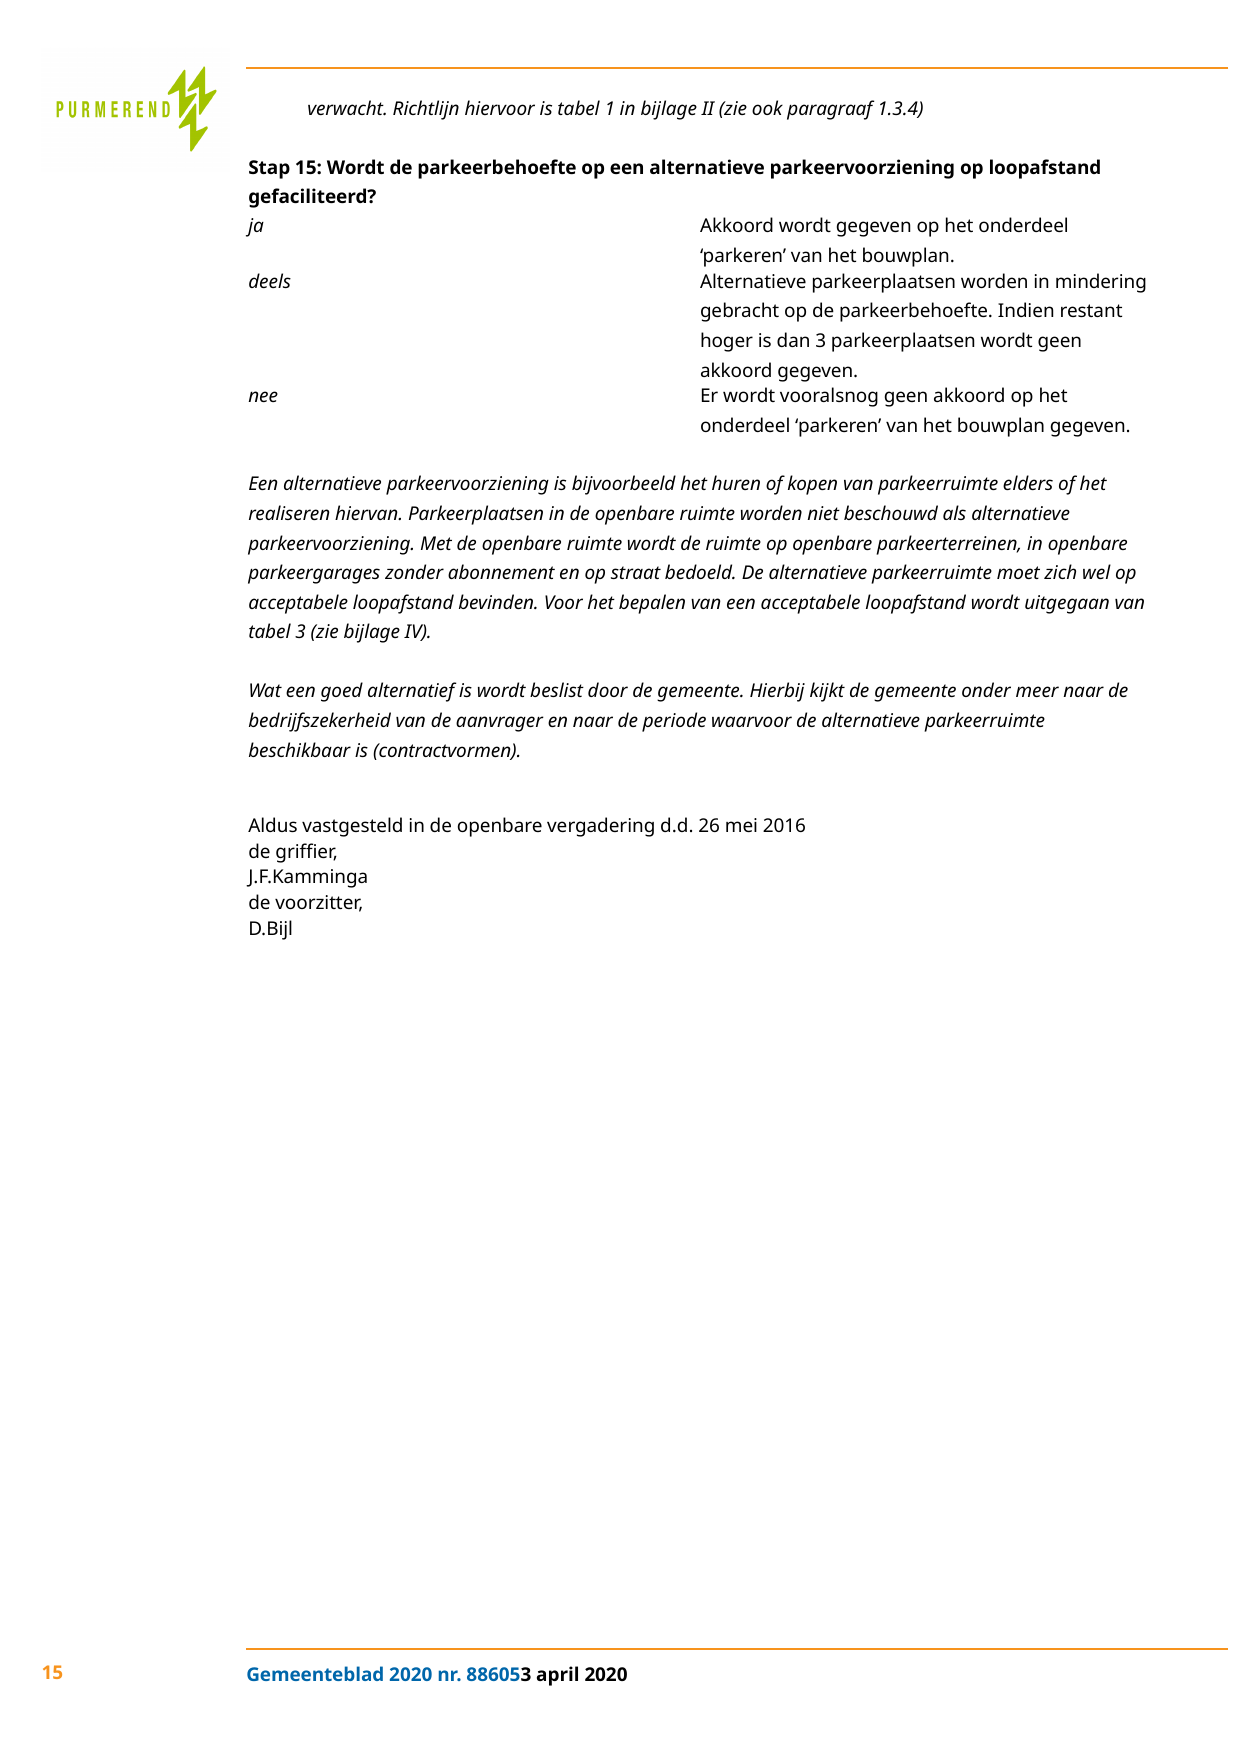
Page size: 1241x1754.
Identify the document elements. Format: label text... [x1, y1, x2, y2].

table_header ja [248, 213, 700, 268]
table_cell deels [248, 268, 700, 382]
table_cell nee [248, 383, 700, 438]
text Wat een goed alternatief is wordt beslist door de gemeente. Hierbij kijkt de gemeente onder meer naar de bedrijfszekerheid van de aanvrager en naar de periode waarvoor de alternatieve parkeerruimte beschikbaar is (contractvormen). [248, 678, 1152, 763]
text Een alternatieve parkeervoorziening is bijvoorbeeld het huren of kopen van parkeerruimte elders of het realiseren hiervan. Parkeerplaatsen in de openbare ruimte worden niet beschouwd als alternatieve parkeervoorziening. Met de openbare ruimte wordt de ruimte op openbare parkeerterreinen, in openbare parkeergarages zonder abonnement en op straat bedoeld. De alternatieve parkeerruimte moet zich wel op acceptabele loopafstand bevinden. Voor het bepalen van een acceptabele loopafstand wordt uitgegaan van tabel 3 (zie bijlage IV). [248, 471, 1152, 644]
text J.F.Kamminga [248, 863, 1152, 889]
table_cell Er wordt vooralsnog geen akkoord op het onderdeel ‘parkeren’ van het bouwplan gegeven. [700, 383, 1152, 438]
table_header Stap 15: Wordt de parkeerbehoefte op een alternatieve parkeervoorziening op loopafstand gefaciliteerd? [248, 154, 1152, 209]
table_cell Alternatieve parkeerplaatsen worden in mindering gebracht op de parkeerbehoefte. Indien restant hoger is dan 3 parkeerplaatsen wordt geen akkoord gegeven. [700, 268, 1152, 382]
text Aldus vastgesteld in de openbare vergadering d.d. 26 mei 2016 [248, 812, 1152, 838]
table_header Akkoord wordt gegeven op het onderdeel ‘parkeren’ van het bouwplan. [700, 213, 1152, 268]
text de griffier, [248, 838, 1152, 863]
text de voorzitter, [248, 889, 1152, 915]
text D.Bijl [248, 915, 1152, 941]
picture [41, 47, 231, 172]
list verwacht. Richtlijn hiervoor is tabel 1 in bijlage II (zie ook paragraaf 1.3.4) [248, 95, 1152, 121]
